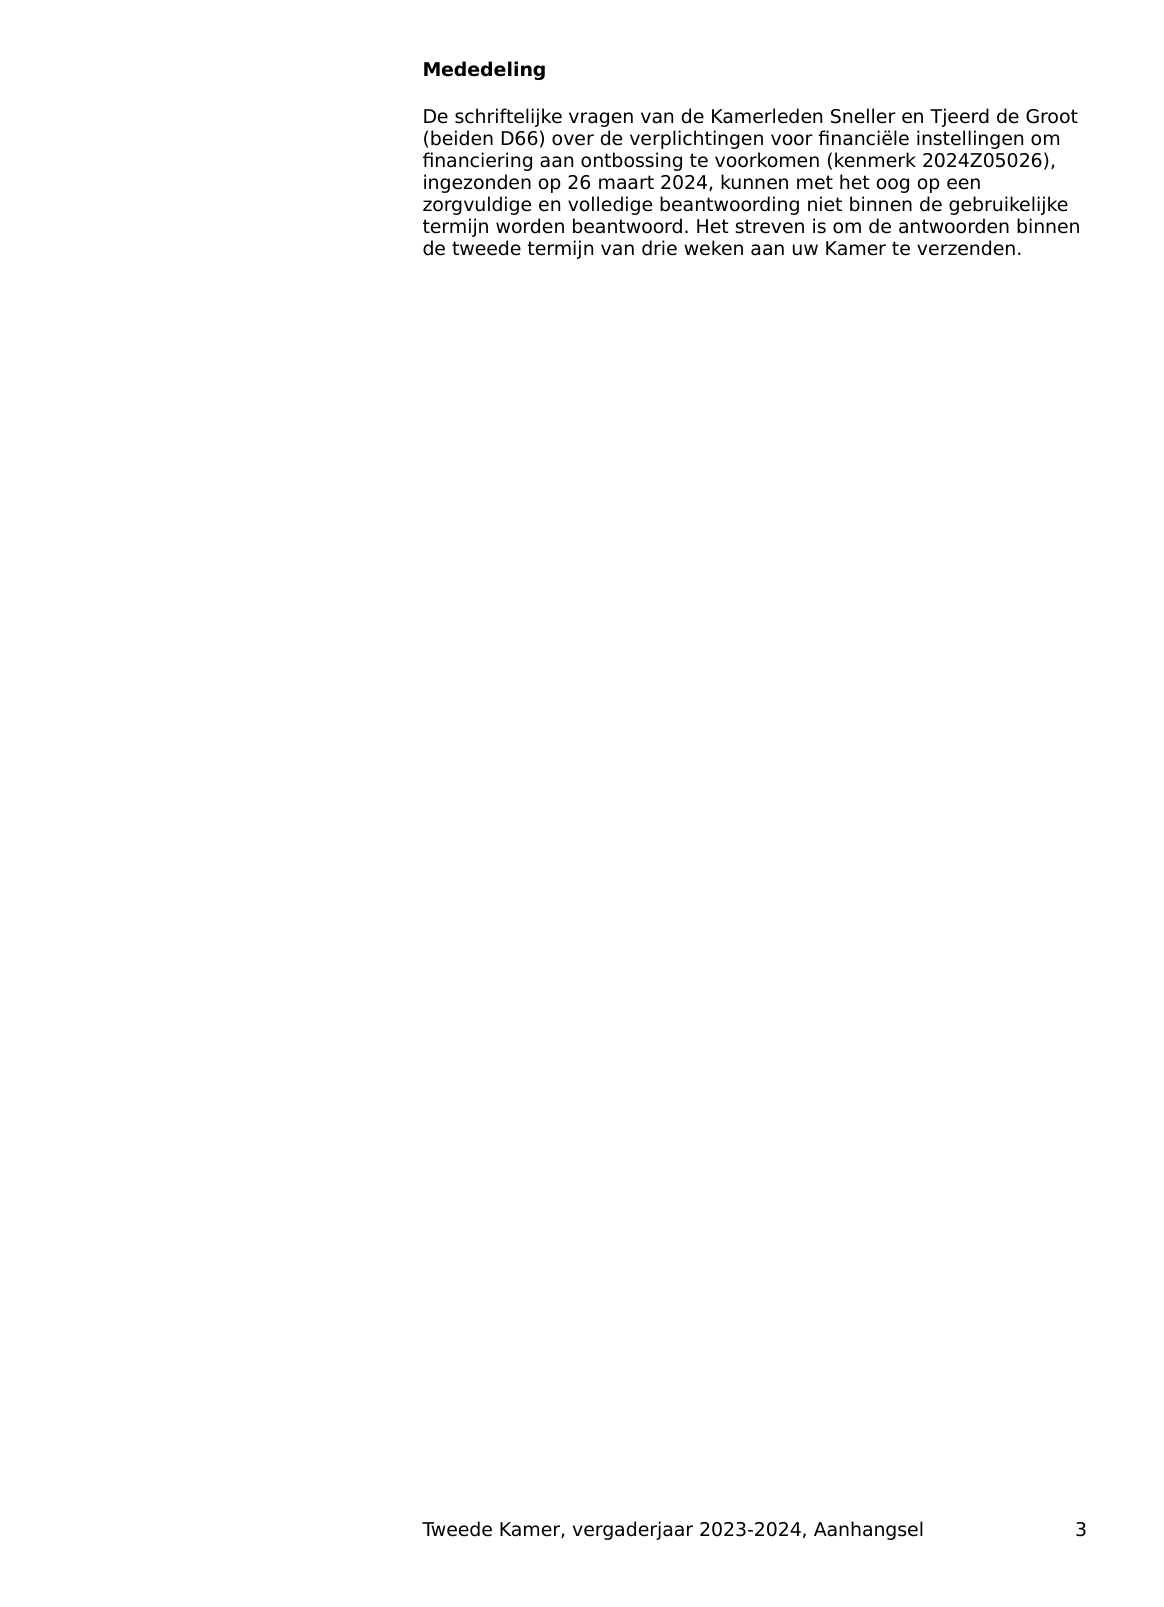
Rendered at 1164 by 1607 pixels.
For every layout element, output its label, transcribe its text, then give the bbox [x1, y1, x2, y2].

text De schriftelijke vragen van de Kamerleden Sneller en Tjeerd de Groot (beiden D66) over de verplichtingen voor financiële instellingen om financiering aan ontbossing te voorkomen (kenmerk 2024Z05026), ingezonden op 26 maart 2024, kunnen met het oog op een zorgvuldige en volledige beantwoording niet binnen de gebruikelijke termijn worden beantwoord. Het streven is om de antwoorden binnen de tweede termijn van drie weken aan uw Kamer te verzenden. [422, 106, 1087, 260]
subtitle Mededeling [422, 59, 1087, 81]
